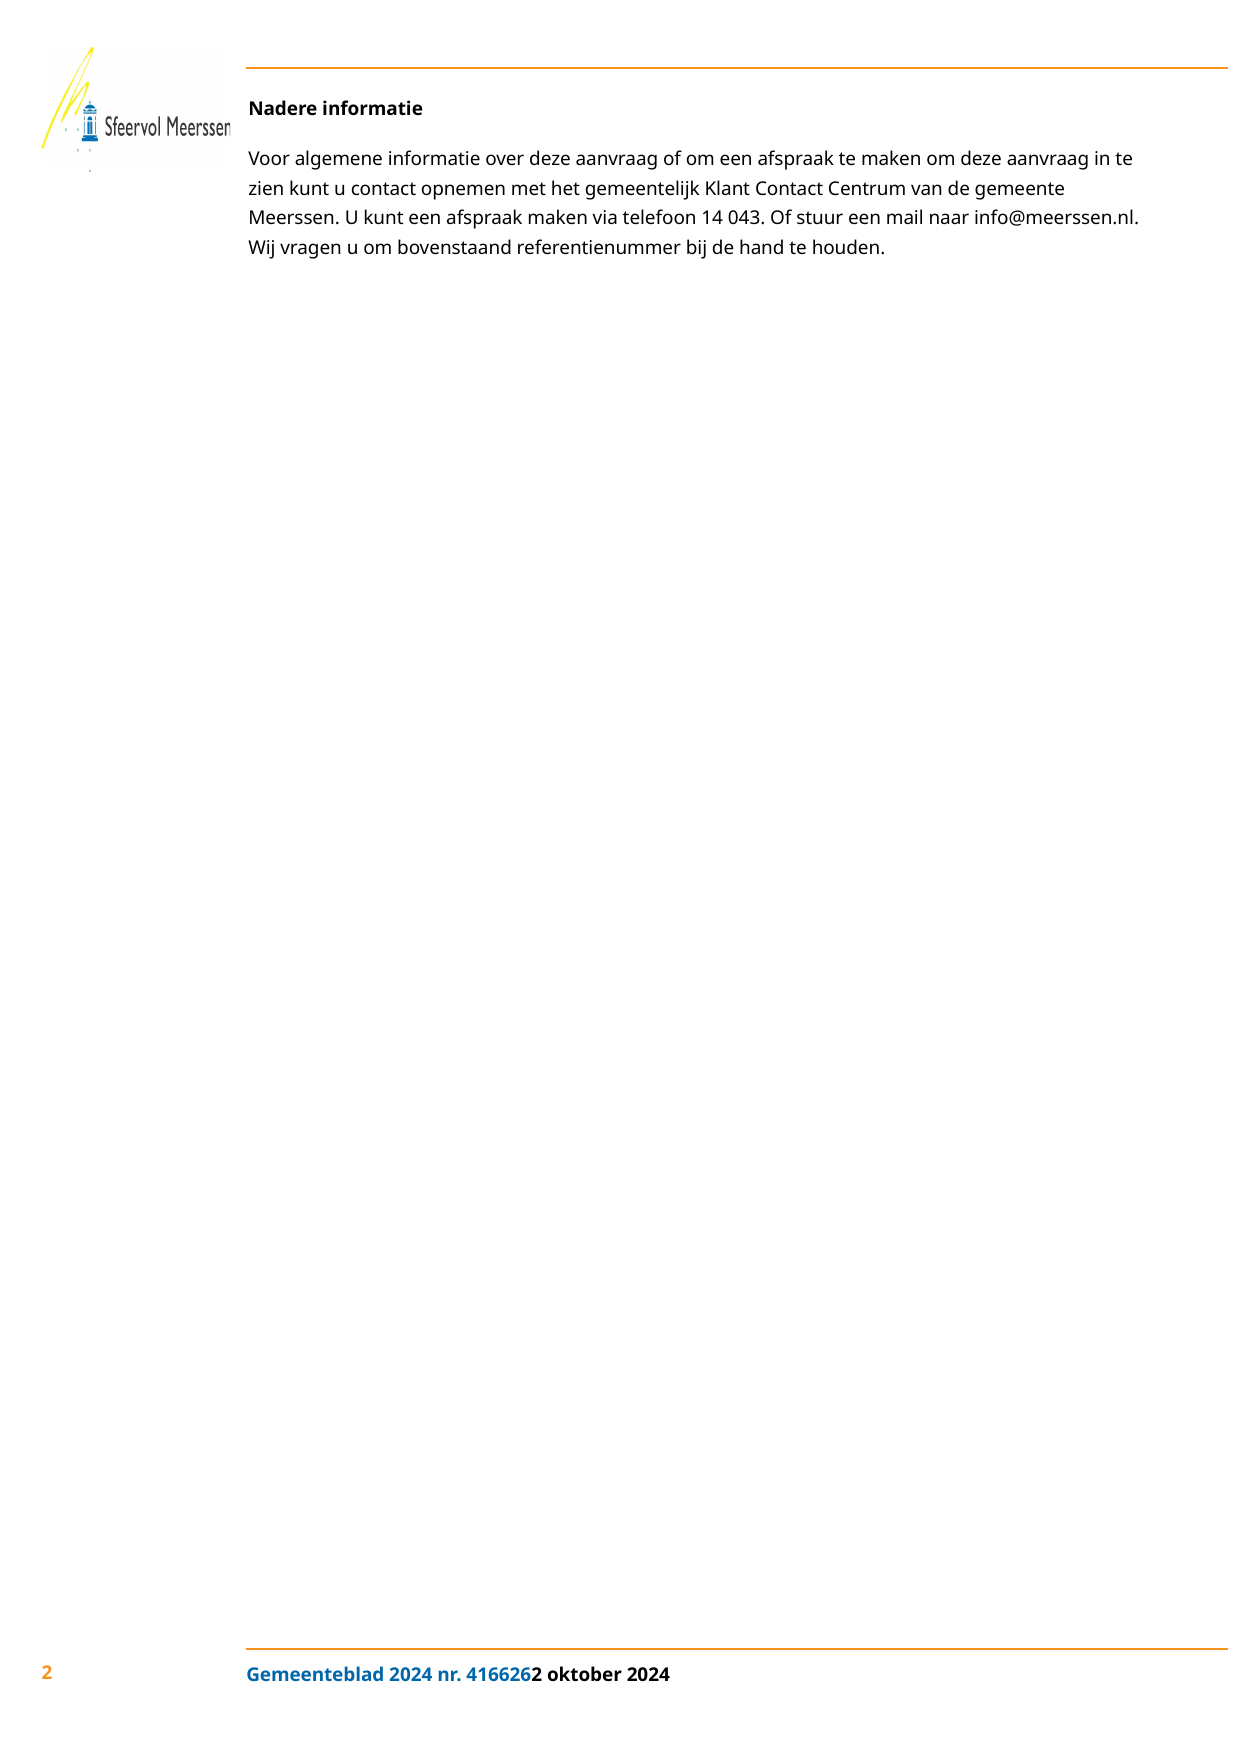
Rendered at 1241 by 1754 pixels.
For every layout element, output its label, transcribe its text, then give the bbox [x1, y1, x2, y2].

text Voor algemene informatie over deze aanvraag of om een afspraak te maken om deze aanvraag in te zien kunt u contact opnemen met het gemeentelijk Klant Contact Centrum van de gemeente Meerssen. U kunt een afspraak maken via telefoon 14 043. Of stuur een mail naar info@meerssen.nl. Wij vragen u om bovenstaand referentienummer bij de hand te houden. [248, 145, 1152, 260]
text Nadere informatie [248, 95, 1152, 121]
picture [41, 47, 231, 172]
